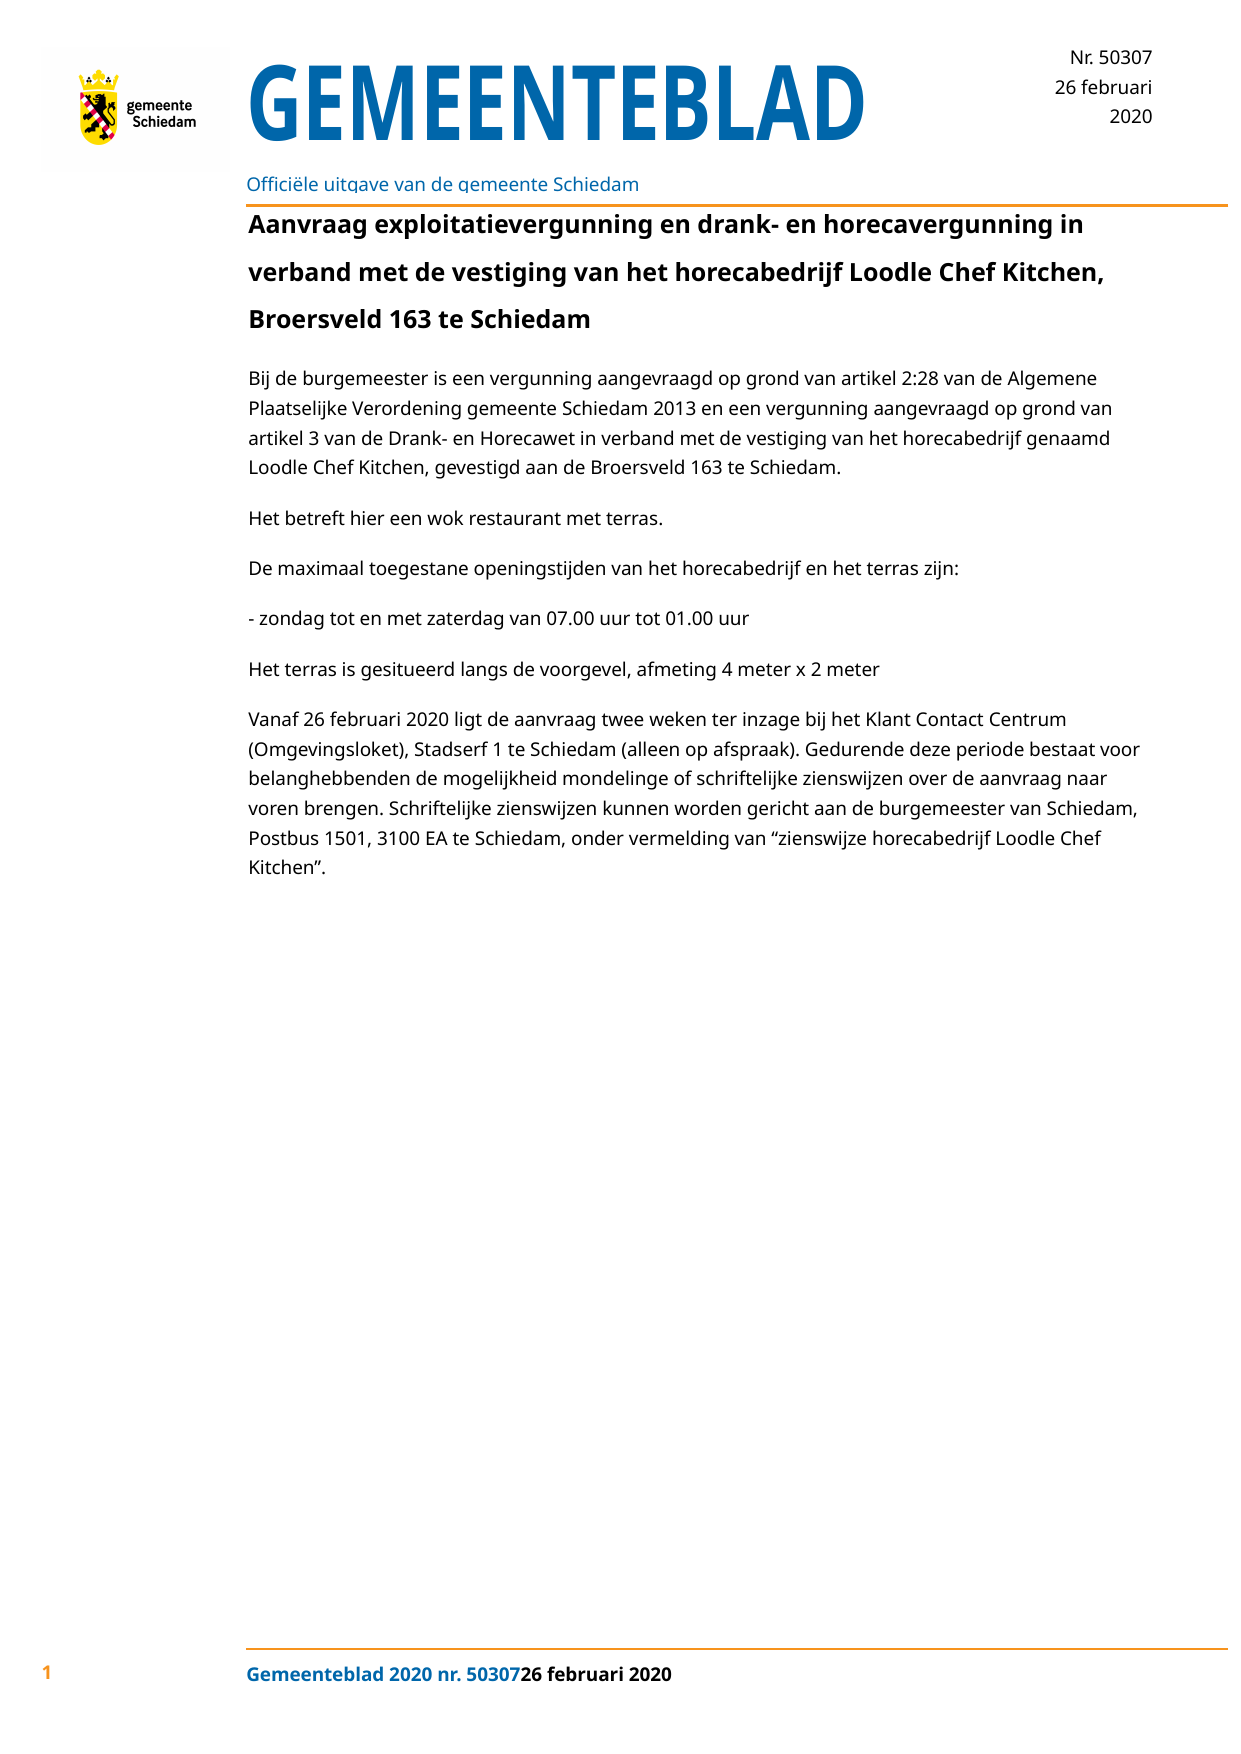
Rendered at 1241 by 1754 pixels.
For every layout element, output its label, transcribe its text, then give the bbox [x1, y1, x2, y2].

text Vanaf 26 februari 2020 ligt de aanvraag twee weken ter inzage bij het Klant Contact Centrum (Omgevingsloket), Stadserf 1 te Schiedam (alleen op afspraak). Gedurende deze periode bestaat voor belanghebbenden de mogelijkheid mondelinge of schriftelijke zienswijzen over de aanvraag naar voren brengen. Schriftelijke zienswijzen kunnen worden gericht aan de burgemeester van Schiedam, Postbus 1501, 3100 EA te Schiedam, onder vermelding van “zienswijze horecabedrijf Loodle Chef Kitchen”. [248, 706, 1152, 880]
text Het terras is gesitueerd langs de voorgevel, afmeting 4 meter x 2 meter [248, 656, 1152, 682]
text Bij de burgemeester is een vergunning aangevraagd op grond van artikel 2:28 van de Algemene Plaatselijke Verordening gemeente Schiedam 2013 en een vergunning aangevraagd op grond van artikel 3 van de Drank- en Horecawet in verband met de vestiging van het horecabedrijf genaamd Loodle Chef Kitchen, gevestigd aan de Broersveld 163 te Schiedam. [248, 366, 1152, 480]
text De maximaal toegestane openingstijden van het horecabedrijf en het terras zijn: [248, 555, 1152, 581]
picture [41, 47, 231, 172]
text Het betreft hier een wok restaurant met terras. [248, 505, 1152, 530]
text - zondag tot en met zaterdag van 07.00 uur tot 01.00 uur [248, 606, 1152, 631]
text Aanvraag exploitatievergunning en drank- en horecavergunning in verband met de vestiging van het horecabedrijf Loodle Chef Kitchen, Broersveld 163 te Schiedam [248, 207, 1152, 336]
